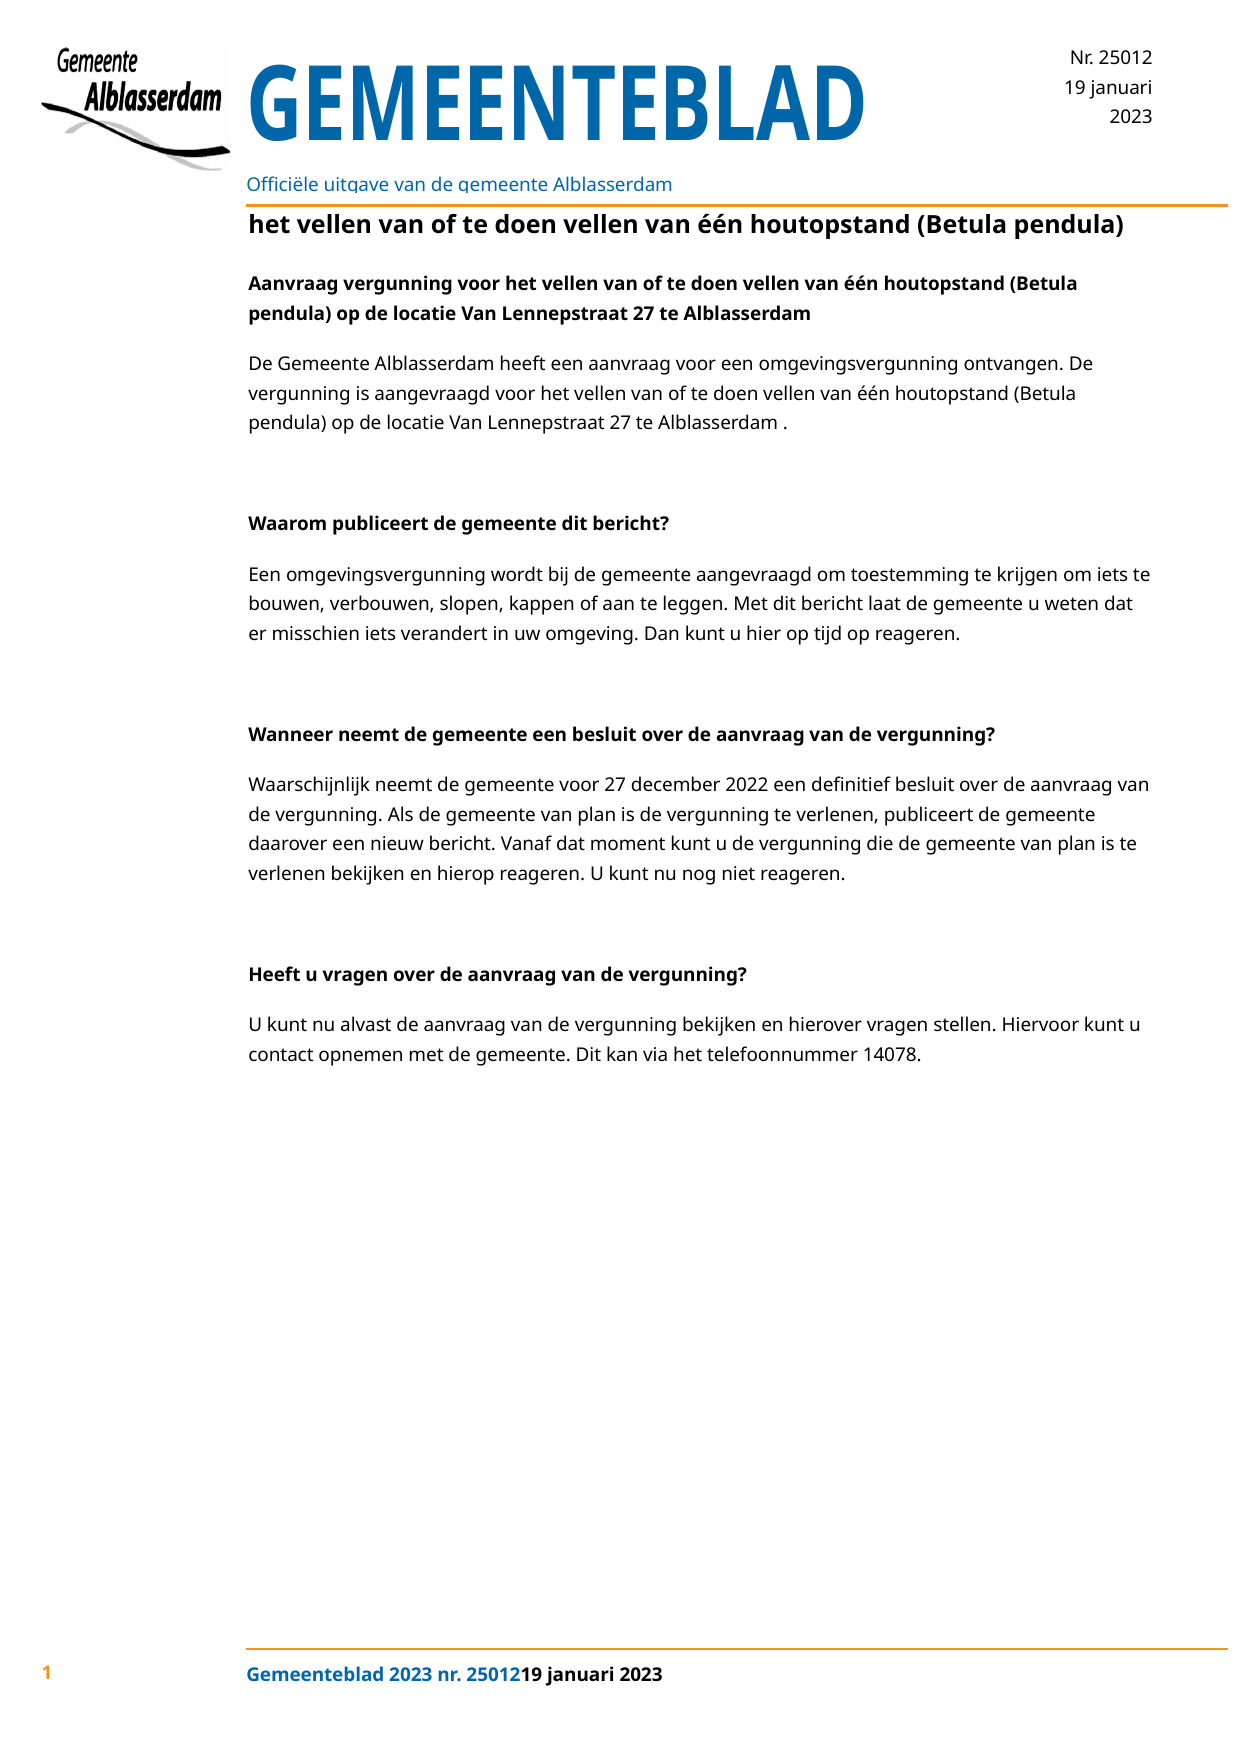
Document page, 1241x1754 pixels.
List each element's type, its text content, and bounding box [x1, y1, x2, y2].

text Waarschijnlijk neemt de gemeente voor 27 december 2022 een definitief besluit over de aanvraag van de vergunning. Als de gemeente van plan is de vergunning te verlenen, publiceert de gemeente daarover een nieuw bericht. Vanaf dat moment kunt u de vergunning die de gemeente van plan is te verlenen bekijken en hierop reageren. U kunt nu nog niet reageren. [248, 771, 1152, 886]
text De Gemeente Alblasserdam heeft een aanvraag voor een omgevingsvergunning ontvangen. De vergunning is aangevraagd voor het vellen van of te doen vellen van één houtopstand (Betula pendula) op de locatie Van Lennepstraat 27 te Alblasserdam . [248, 350, 1152, 435]
text het vellen van of te doen vellen van één houtopstand (Betula pendula) [248, 207, 1152, 241]
picture [41, 47, 231, 172]
text Heeft u vragen over de aanvraag van de vergunning? [248, 961, 1152, 986]
text U kunt nu alvast de aanvraag van de vergunning bekijken en hierover vragen stellen. Hiervoor kunt u contact opnemen met de gemeente. Dit kan via het telefoonnummer 14078. [248, 1011, 1152, 1066]
text Aanvraag vergunning voor het vellen van of te doen vellen van één houtopstand (Betula pendula) op de locatie Van Lennepstraat 27 te Alblasserdam [248, 270, 1152, 326]
text Een omgevingsvergunning wordt bij de gemeente aangevraagd om toestemming te krijgen om iets te bouwen, verbouwen, slopen, kappen of aan te leggen. Met dit bericht laat de gemeente u weten dat er misschien iets verandert in uw omgeving. Dan kunt u hier op tijd op reageren. [248, 561, 1152, 646]
text Waarom publiceert de gemeente dit bericht? [248, 510, 1152, 536]
text Wanneer neemt de gemeente een besluit over de aanvraag van de vergunning? [248, 721, 1152, 746]
